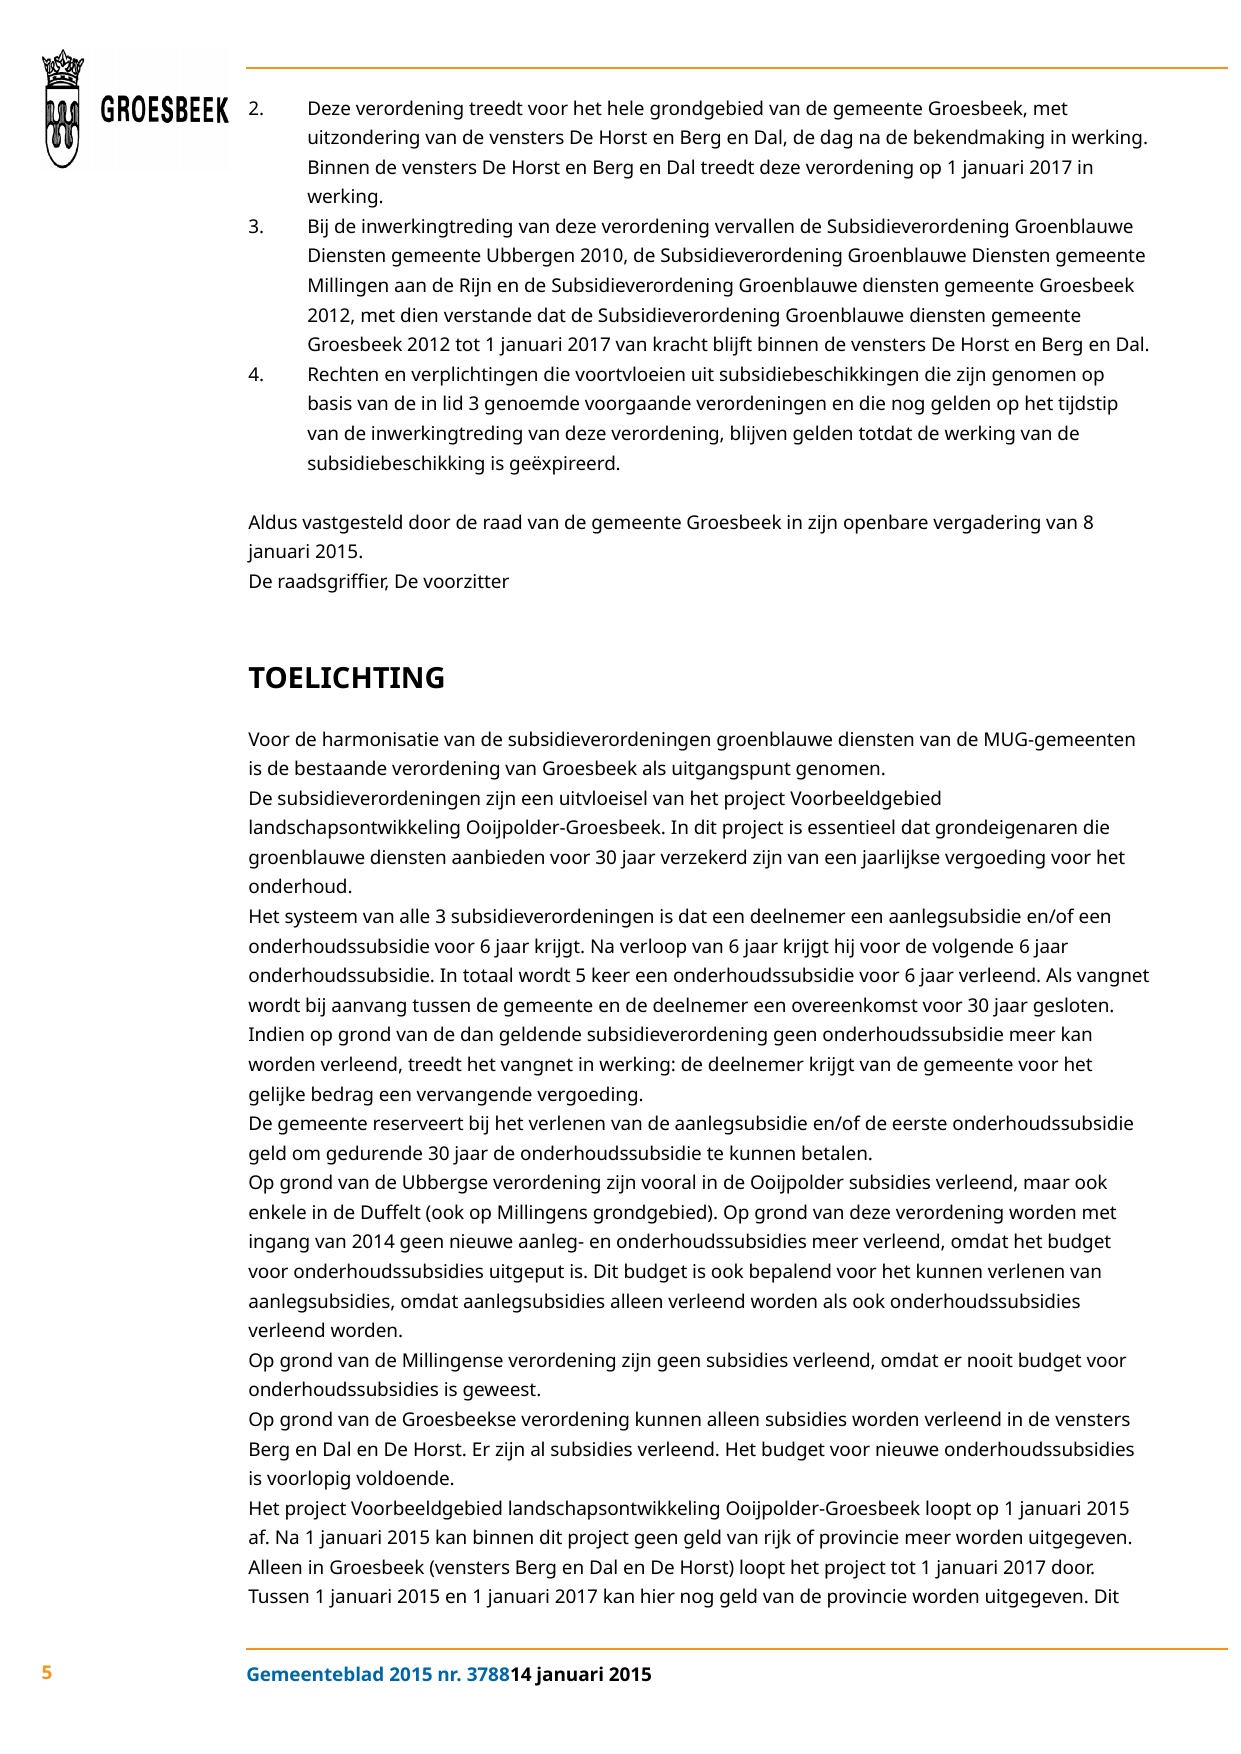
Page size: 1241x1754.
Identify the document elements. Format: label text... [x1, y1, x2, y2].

list Rechten en verplichtingen die voortvloeien uit subsidiebeschikkingen die zijn genomen op basis van de in lid 3 genoemde voorgaande verordeningen en die nog gelden op het tijdstip van de inwerkingtreding van deze verordening, blijven gelden totdat de werking van de subsidiebeschikking is geëxpireerd. [248, 361, 1152, 476]
text Voor de harmonisatie van de subsidieverordeningen groenblauwe diensten van de MUG-gemeenten is de bestaande verordening van Groesbeek als uitgangspunt genomen. [248, 726, 1152, 781]
text Op grond van de Groesbeekse verordening kunnen alleen subsidies worden verleend in de vensters Berg en Dal en De Horst. Er zijn al subsidies verleend. Het budget voor nieuwe onderhoudssubsidies is voorlopig voldoende. [248, 1406, 1152, 1491]
picture [41, 47, 231, 172]
list Bij de inwerkingtreding van deze verordening vervallen de Subsidieverordening Groenblauwe Diensten gemeente Ubbergen 2010, de Subsidieverordening Groenblauwe Diensten gemeente Millingen aan de Rijn en de Subsidieverordening Groenblauwe diensten gemeente Groesbeek 2012, met dien verstande dat de Subsidieverordening Groenblauwe diensten gemeente Groesbeek 2012 tot 1 januari 2017 van kracht blijft binnen de vensters De Horst en Berg en Dal. [248, 213, 1152, 357]
text Aldus vastgesteld door de raad van de gemeente Groesbeek in zijn openbare vergadering van 8 januari 2015. [248, 509, 1152, 564]
text Op grond van de Millingense verordening zijn geen subsidies verleend, omdat er nooit budget voor onderhoudssubsidies is geweest. [248, 1347, 1152, 1402]
text De gemeente reserveert bij het verlenen van de aanlegsubsidie en/of de eerste onderhoudssubsidie geld om gedurende 30 jaar de onderhoudssubsidie te kunnen betalen. [248, 1110, 1152, 1166]
text TOELICHTING [248, 657, 1152, 697]
text Op grond van de Ubbergse verordening zijn vooral in de Ooijpolder subsidies verleend, maar ook enkele in de Duffelt (ook op Millingens grondgebied). Op grond van deze verordening worden met ingang van 2014 geen nieuwe aanleg- en onderhoudssubsidies meer verleend, omdat het budget voor onderhoudssubsidies uitgeput is. Dit budget is ook bepalend voor het kunnen verlenen van aanlegsubsidies, omdat aanlegsubsidies alleen verleend worden als ook onderhoudssubsidies verleend worden. [248, 1169, 1152, 1343]
list Deze verordening treedt voor het hele grondgebied van de gemeente Groesbeek, met uitzondering van de vensters De Horst en Berg en Dal, de dag na de bekendmaking in werking. Binnen de vensters De Horst en Berg en Dal treedt deze verordening op 1 januari 2017 in werking. [248, 95, 1152, 209]
text De subsidieverordeningen zijn een uitvloeisel van het project Voorbeeldgebied landschapsontwikkeling Ooijpolder-Groesbeek. In dit project is essentieel dat grondeigenaren die groenblauwe diensten aanbieden voor 30 jaar verzekerd zijn van een jaarlijkse vergoeding voor het onderhoud. [248, 785, 1152, 899]
text De raadsgriffier, De voorzitter [248, 568, 1152, 594]
text Het systeem van alle 3 subsidieverordeningen is dat een deelnemer een aanlegsubsidie en/of een onderhoudssubsidie voor 6 jaar krijgt. Na verloop van 6 jaar krijgt hij voor de volgende 6 jaar onderhoudssubsidie. In totaal wordt 5 keer een onderhoudssubsidie voor 6 jaar verleend. Als vangnet wordt bij aanvang tussen de gemeente en de deelnemer een overeenkomst voor 30 jaar gesloten. Indien op grond van de dan geldende subsidieverordening geen onderhoudssubsidie meer kan worden verleend, treedt het vangnet in werking: de deelnemer krijgt van de gemeente voor het gelijke bedrag een vervangende vergoeding. [248, 903, 1152, 1106]
text Het project Voorbeeldgebied landschapsontwikkeling Ooijpolder-Groesbeek loopt op 1 januari 2015 af. Na 1 januari 2015 kan binnen dit project geen geld van rijk of provincie meer worden uitgegeven. Alleen in Groesbeek (vensters Berg en Dal en De Horst) loopt het project tot 1 januari 2017 door. Tussen 1 januari 2015 en 1 januari 2017 kan hier nog geld van de provincie worden uitgegeven. Dit [248, 1495, 1152, 1609]
